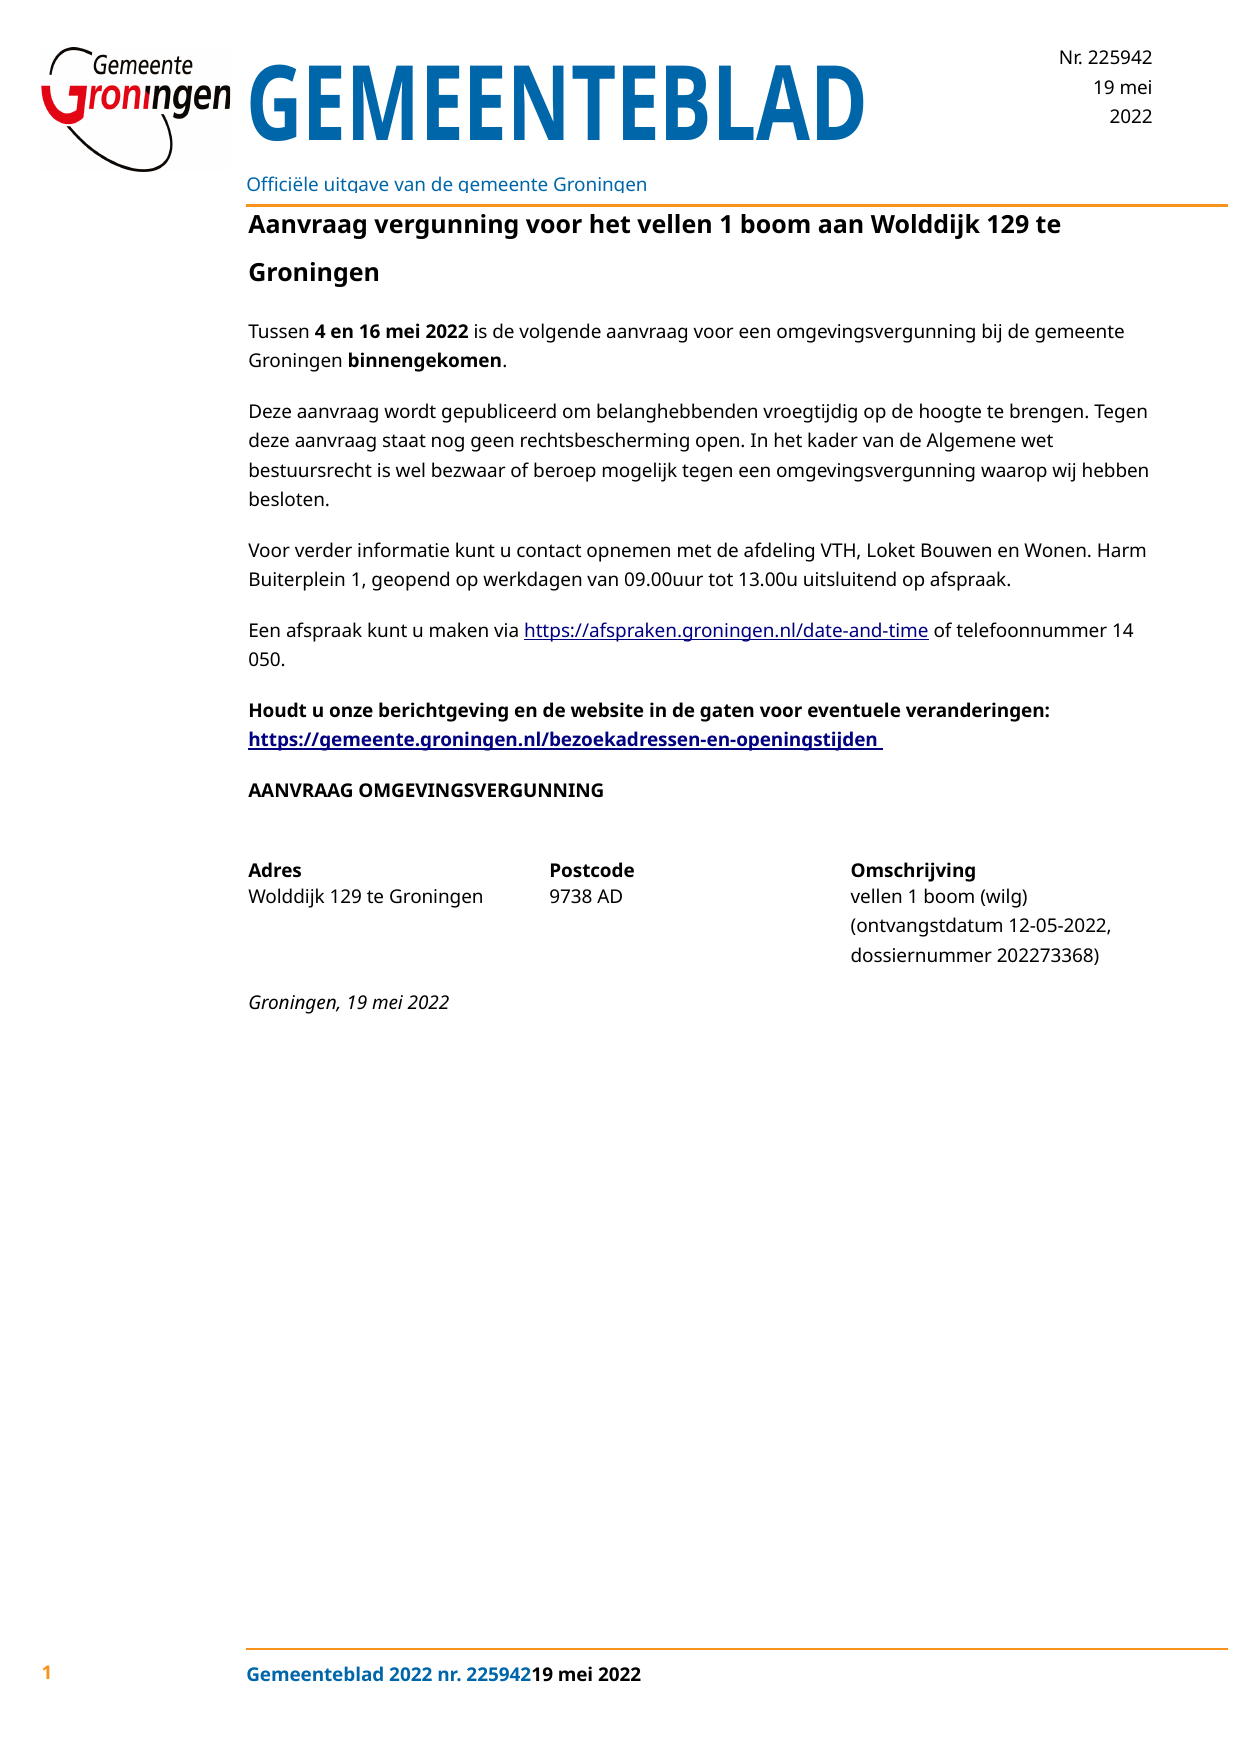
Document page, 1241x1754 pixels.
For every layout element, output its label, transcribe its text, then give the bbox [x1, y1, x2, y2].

text Aanvraag vergunning voor het vellen 1 boom aan Wolddijk 129 te Groningen [248, 207, 1152, 288]
text Voor verder informatie kunt u contact opnemen met de afdeling VTH, Loket Bouwen en Wonen. Harm Buiterplein 1, geopend op werkdagen van 09.00uur tot 13.00u uitsluitend op afspraak. [248, 537, 1152, 592]
table_cell vellen 1 boom (wilg) (ontvangstdatum 12-05-2022, dossiernummer 202273368) [850, 883, 1152, 968]
text AANVRAAG OMGEVINGSVERGUNNING [248, 777, 1152, 803]
text Tussen 4 en 16 mei 2022 is de volgende aanvraag voor een omgevingsvergunning bij de gemeente Groningen binnengekomen. [248, 318, 1152, 373]
text Houdt u onze berichtgeving en de website in de gaten voor eventuele veranderingen: https://gemeente.groningen.nl/bezoekadressen-en-openingstijden [248, 697, 1152, 752]
table_header Adres [248, 857, 549, 883]
text Deze aanvraag wordt gepubliceerd om belanghebbenden vroegtijdig op de hoogte te brengen. Tegen deze aanvraag staat nog geen rechtsbescherming open. In het kader van de Algemene wet bestuursrecht is wel bezwaar of beroep mogelijk tegen een omgevingsvergunning waarop wij hebben besloten. [248, 398, 1152, 512]
table_cell Wolddijk 129 te Groningen [248, 883, 549, 968]
picture [41, 47, 231, 172]
table_header Omschrijving [850, 857, 1152, 883]
text Een afspraak kunt u maken via https://afspraken.groningen.nl/date-and-time of telefoonnummer 14 050. [248, 617, 1152, 672]
table_header Postcode [549, 857, 850, 883]
text Groningen, 19 mei 2022 [248, 989, 1152, 1015]
table_cell 9738 AD [549, 883, 850, 968]
